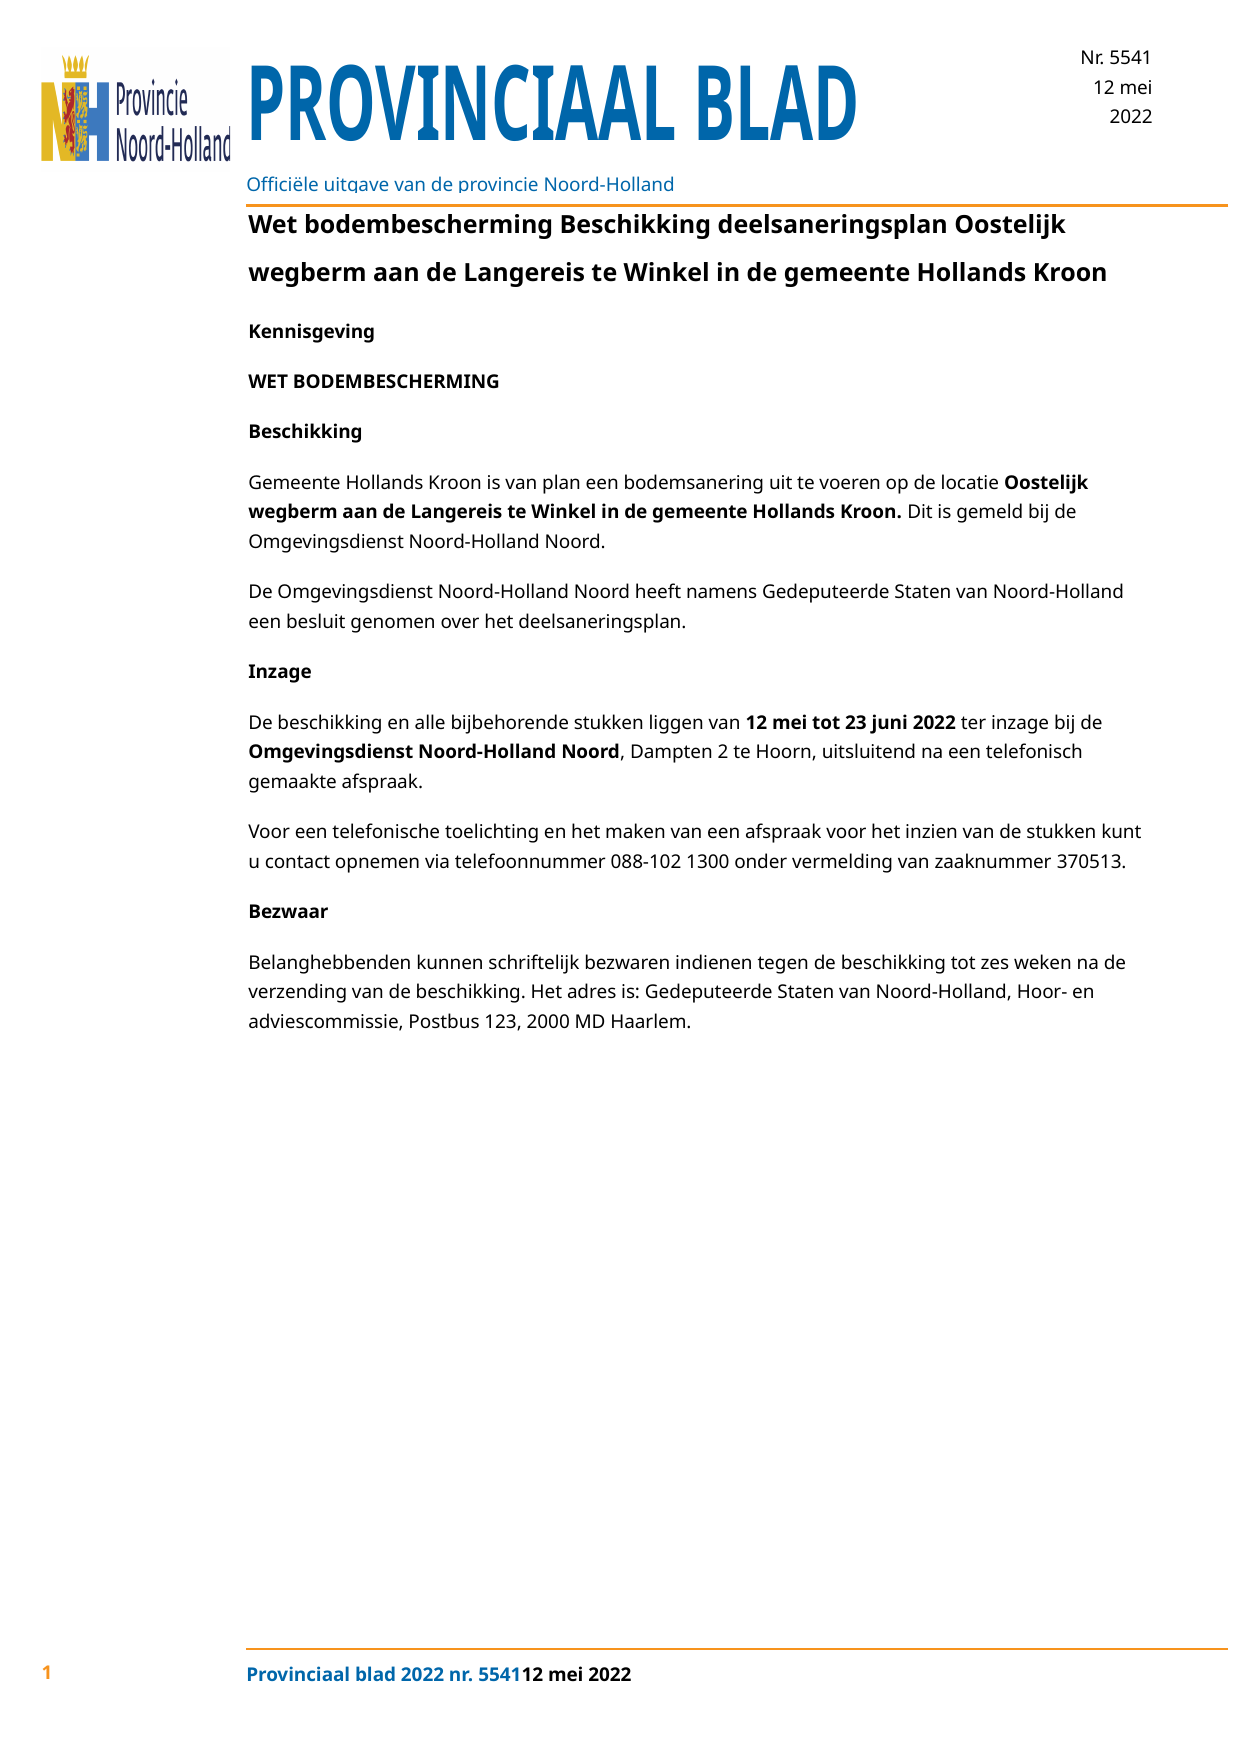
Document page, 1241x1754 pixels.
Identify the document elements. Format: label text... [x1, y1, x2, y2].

picture [41, 47, 231, 172]
text Voor een telefonische toelichting en het maken van een afspraak voor het inzien van de stukken kunt u contact opnemen via telefoonnummer 088-102 1300 onder vermelding van zaaknummer 370513. [248, 819, 1152, 874]
text Bezwaar [248, 899, 1152, 924]
text De Omgevingsdienst Noord-Holland Noord heeft namens Gedeputeerde Staten van Noord-Holland een besluit genomen over het deelsaneringsplan. [248, 579, 1152, 634]
text Wet bodembescherming Beschikking deelsaneringsplan Oostelijk wegberm aan de Langereis te Winkel in de gemeente Hollands Kroon [248, 207, 1152, 288]
text Belanghebbenden kunnen schriftelijk bezwaren indienen tegen de beschikking tot zes weken na de verzending van de beschikking. Het adres is: Gedeputeerde Staten van Noord-Holland, Hoor- en adviescommissie, Postbus 123, 2000 MD Haarlem. [248, 949, 1152, 1034]
text Inzage [248, 659, 1152, 684]
text WET BODEMBESCHERMING [248, 368, 1152, 394]
text Beschikking [248, 419, 1152, 444]
text Kennisgeving [248, 318, 1152, 344]
text De beschikking en alle bijbehorende stukken liggen van 12 mei tot 23 juni 2022 ter inzage bij de Omgevingsdienst Noord-Holland Noord, Dampten 2 te Hoorn, uitsluitend na een telefonisch gemaakte afspraak. [248, 709, 1152, 794]
text Gemeente Hollands Kroon is van plan een bodemsanering uit te voeren op de locatie Oostelijk wegberm aan de Langereis te Winkel in de gemeente Hollands Kroon. Dit is gemeld bij de Omgevingsdienst Noord-Holland Noord. [248, 469, 1152, 554]
